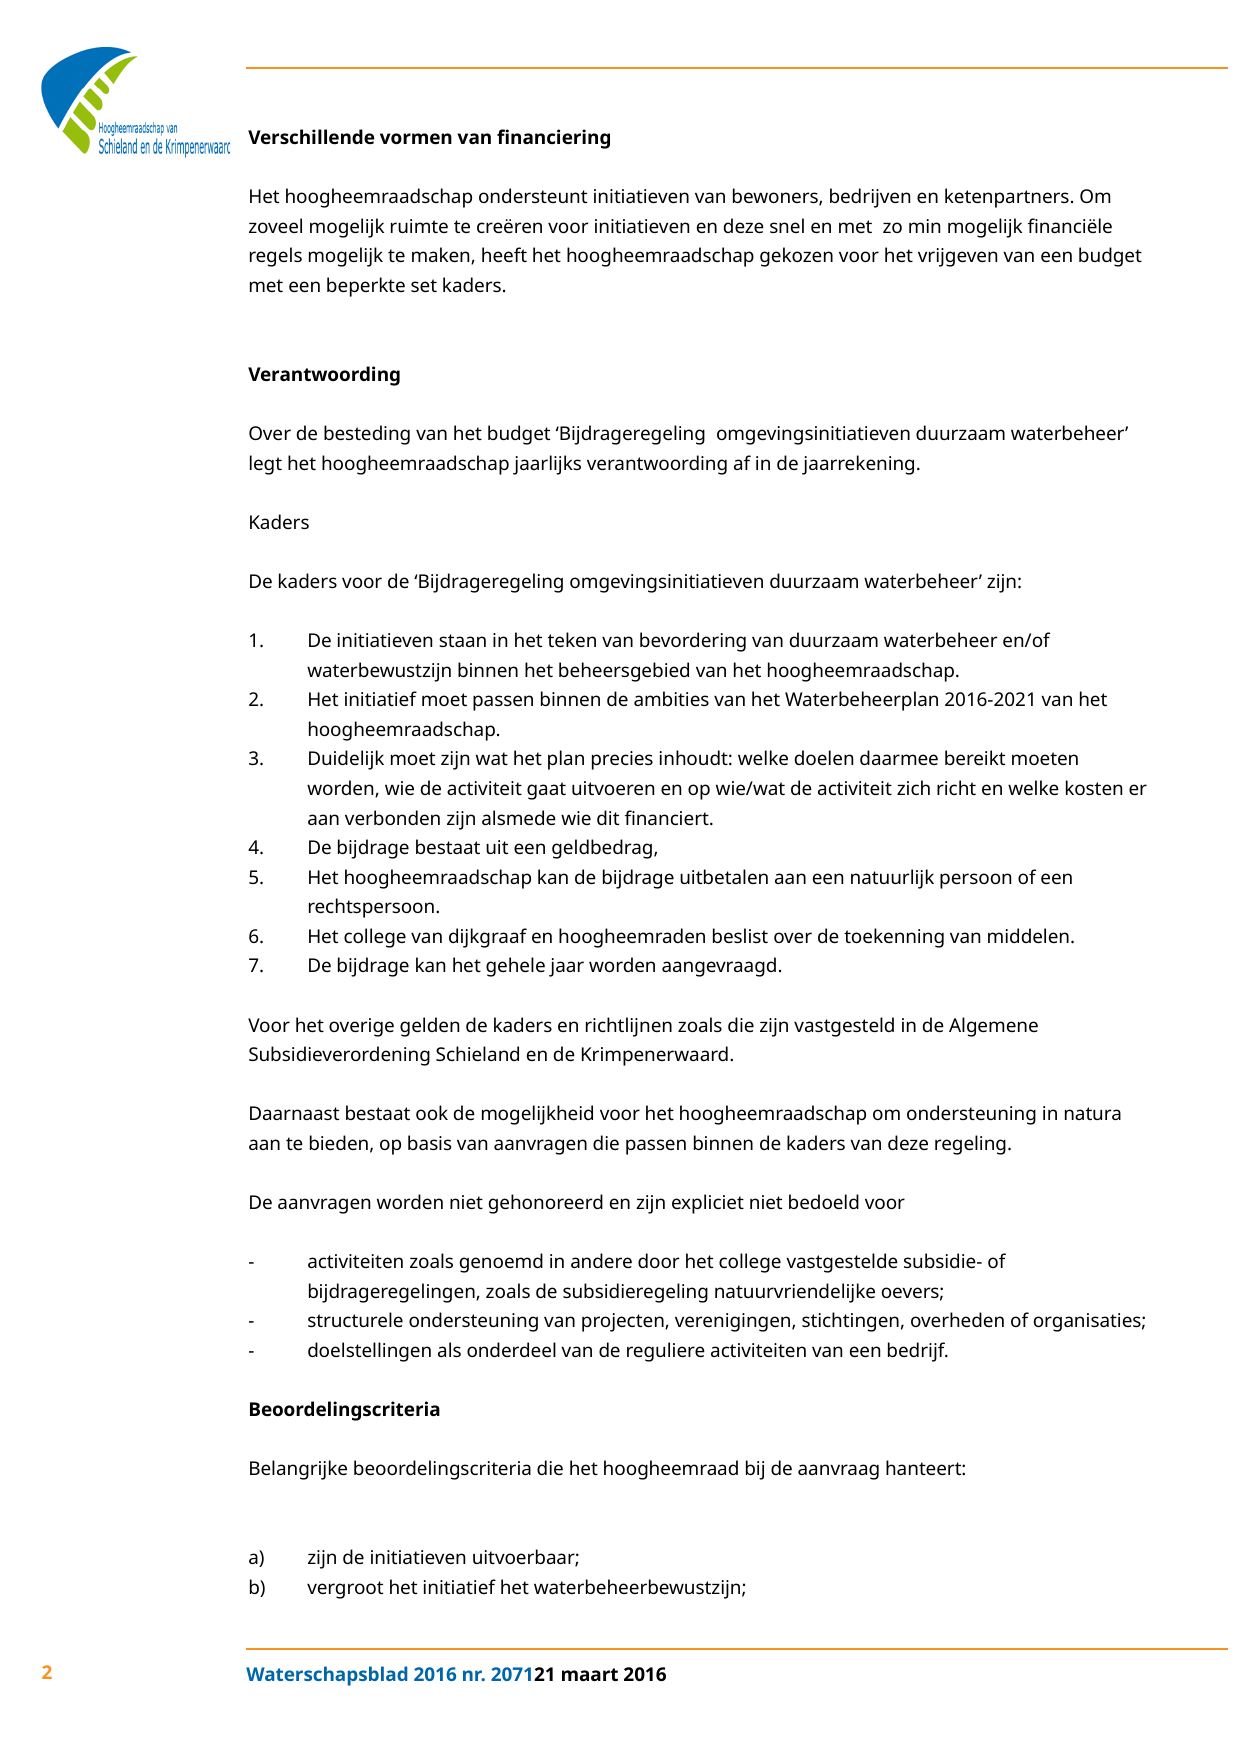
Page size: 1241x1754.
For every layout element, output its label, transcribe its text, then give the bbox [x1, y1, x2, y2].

list zijn de initiatieven uitvoerbaar; [248, 1544, 1152, 1570]
list Duidelijk moet zijn wat het plan precies inhoudt: welke doelen daarmee bereikt moeten worden, wie de activiteit gaat uitvoeren en op wie/wat de activiteit zich richt en welke kosten er aan verbonden zijn alsmede wie dit financiert. [248, 746, 1152, 831]
list doelstellingen als onderdeel van de reguliere activiteiten van een bedrijf. [248, 1337, 1152, 1363]
picture [41, 47, 231, 172]
text Het hoogheemraadschap ondersteunt initiatieven van bewoners, bedrijven en ketenpartners. Om zoveel mogelijk ruimte te creëren voor initiatieven en deze snel en met zo min mogelijk financiële regels mogelijk te maken, heeft het hoogheemraadschap gekozen voor het vrijgeven van een budget met een beperkte set kaders. [248, 183, 1152, 298]
list De bijdrage kan het gehele jaar worden aangevraagd. [248, 953, 1152, 978]
list Het hoogheemraadschap kan de bijdrage uitbetalen aan een natuurlijk persoon of een rechtspersoon. [248, 864, 1152, 919]
text De kaders voor de ‘Bijdrageregeling omgevingsinitiatieven duurzaam waterbeheer’ zijn: [248, 568, 1152, 594]
text Daarnaast bestaat ook de mogelijkheid voor het hoogheemraadschap om ondersteuning in natura aan te bieden, op basis van aanvragen die passen binnen de kaders van deze regeling. [248, 1101, 1152, 1156]
list activiteiten zoals genoemd in andere door het college vastgestelde subsidie- of bijdrageregelingen, zoals de subsidieregeling natuurvriendelijke oevers; [248, 1248, 1152, 1304]
list vergroot het initiatief het waterbeheerbewustzijn; [248, 1574, 1152, 1600]
text Verantwoording [248, 361, 1152, 387]
list De bijdrage bestaat uit een geldbedrag, [248, 834, 1152, 860]
text Voor het overige gelden de kaders en richtlijnen zoals die zijn vastgesteld in de Algemene Subsidieverordening Schieland en de Krimpenerwaard. [248, 1012, 1152, 1067]
list Het college van dijkgraaf en hoogheemraden beslist over de toekenning van middelen. [248, 923, 1152, 949]
list structurele ondersteuning van projecten, verenigingen, stichtingen, overheden of organisaties; [248, 1308, 1152, 1333]
text Verschillende vormen van financiering [248, 124, 1152, 150]
text Kaders [248, 509, 1152, 535]
text Over de besteding van het budget ‘Bijdrageregeling omgevingsinitiatieven duurzaam waterbeheer’ legt het hoogheemraadschap jaarlijks verantwoording af in de jaarrekening. [248, 420, 1152, 476]
list Het initiatief moet passen binnen de ambities van het Waterbeheerplan 2016-2021 van het hoogheemraadschap. [248, 686, 1152, 742]
text Beoordelingscriteria [248, 1396, 1152, 1422]
list De initiatieven staan in het teken van bevordering van duurzaam waterbeheer en/of waterbewustzijn binnen het beheersgebied van het hoogheemraadschap. [248, 627, 1152, 683]
text Belangrijke beoordelingscriteria die het hoogheemraad bij de aanvraag hanteert: [248, 1456, 1152, 1481]
text De aanvragen worden niet gehonoreerd en zijn expliciet niet bedoeld voor [248, 1189, 1152, 1215]
